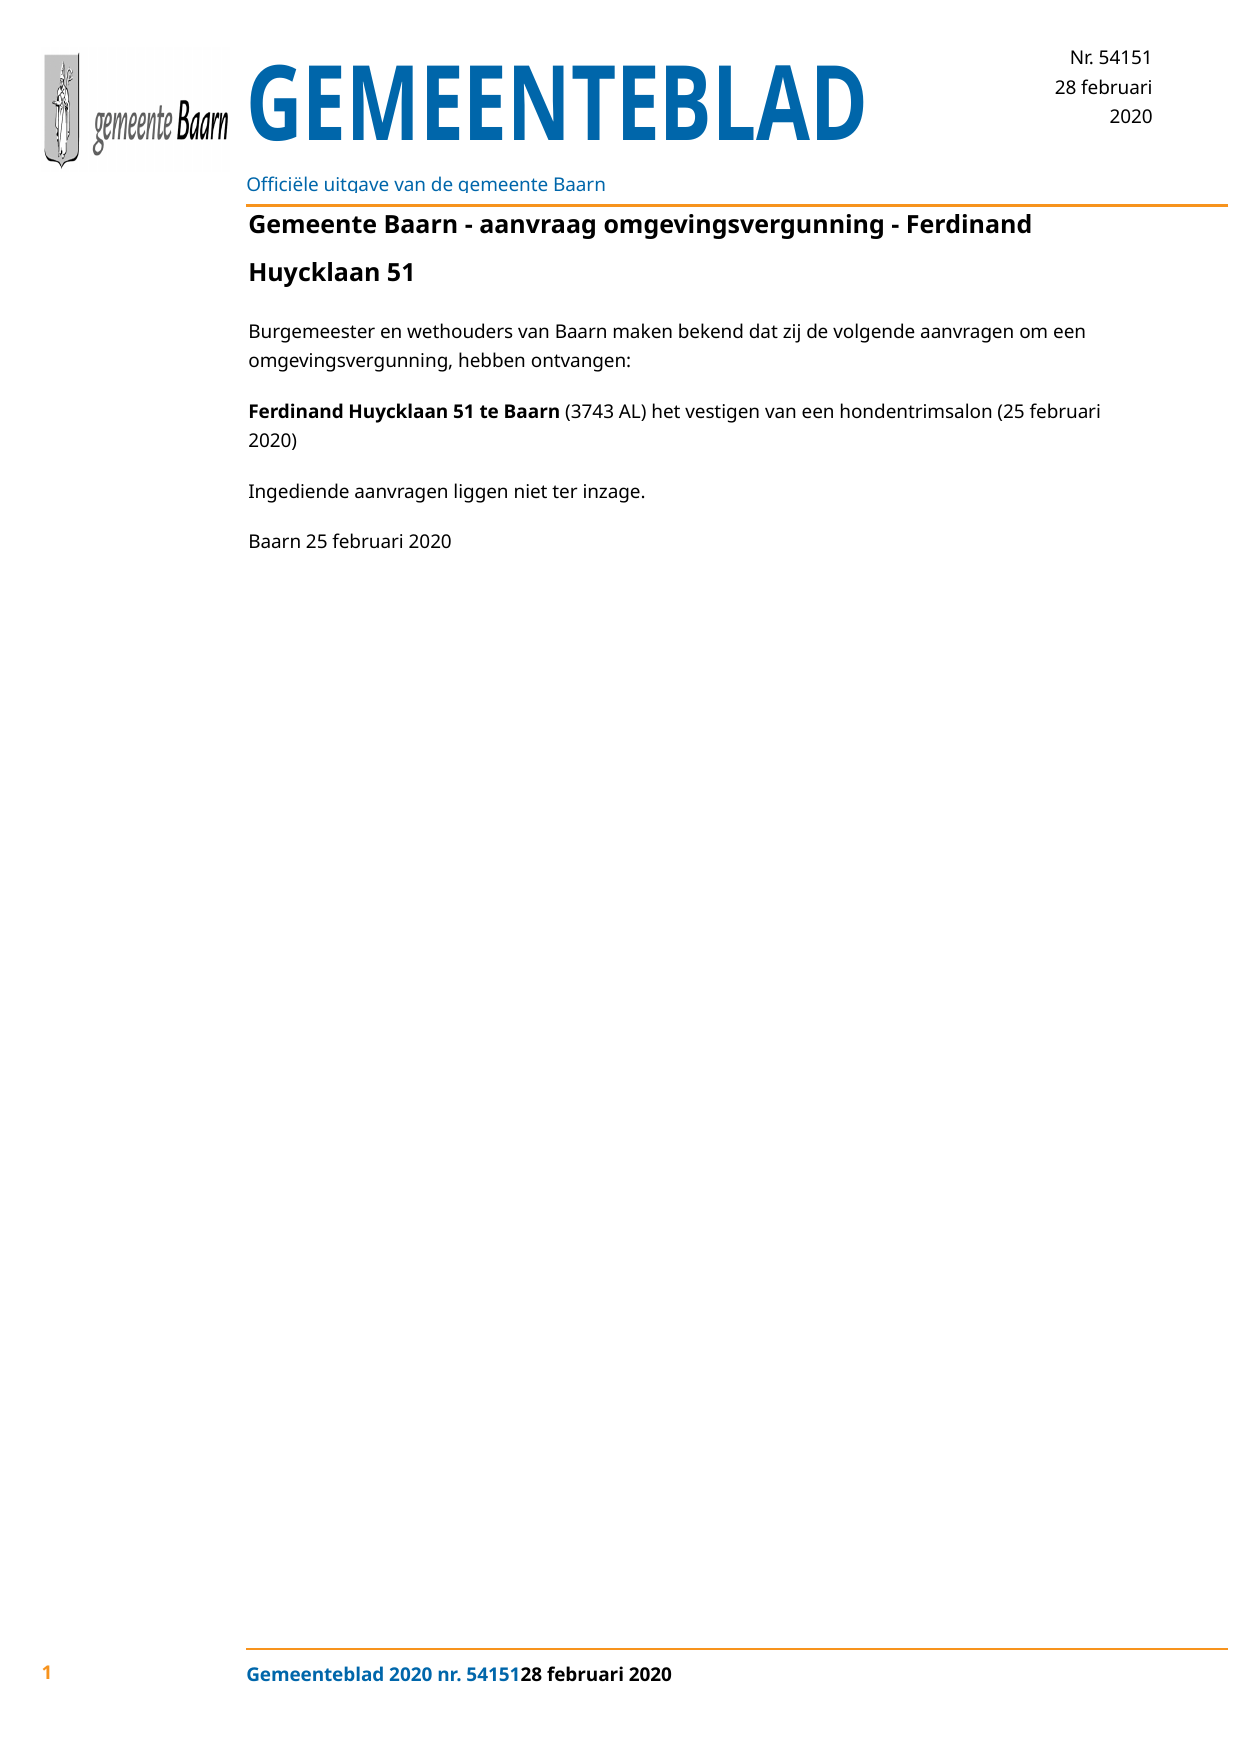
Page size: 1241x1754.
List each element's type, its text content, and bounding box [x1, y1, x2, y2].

text Gemeente Baarn - aanvraag omgevingsvergunning - Ferdinand Huycklaan 51 [248, 207, 1152, 288]
text Ingediende aanvragen liggen niet ter inzage. [248, 478, 1152, 504]
text Baarn 25 februari 2020 [248, 528, 1152, 554]
text Ferdinand Huycklaan 51 te Baarn (3743 AL) het vestigen van een hondentrimsalon (25 februari 2020) [248, 398, 1152, 453]
picture [41, 47, 231, 172]
text Burgemeester en wethouders van Baarn maken bekend dat zij de volgende aanvragen om een omgevingsvergunning, hebben ontvangen: [248, 318, 1152, 373]
